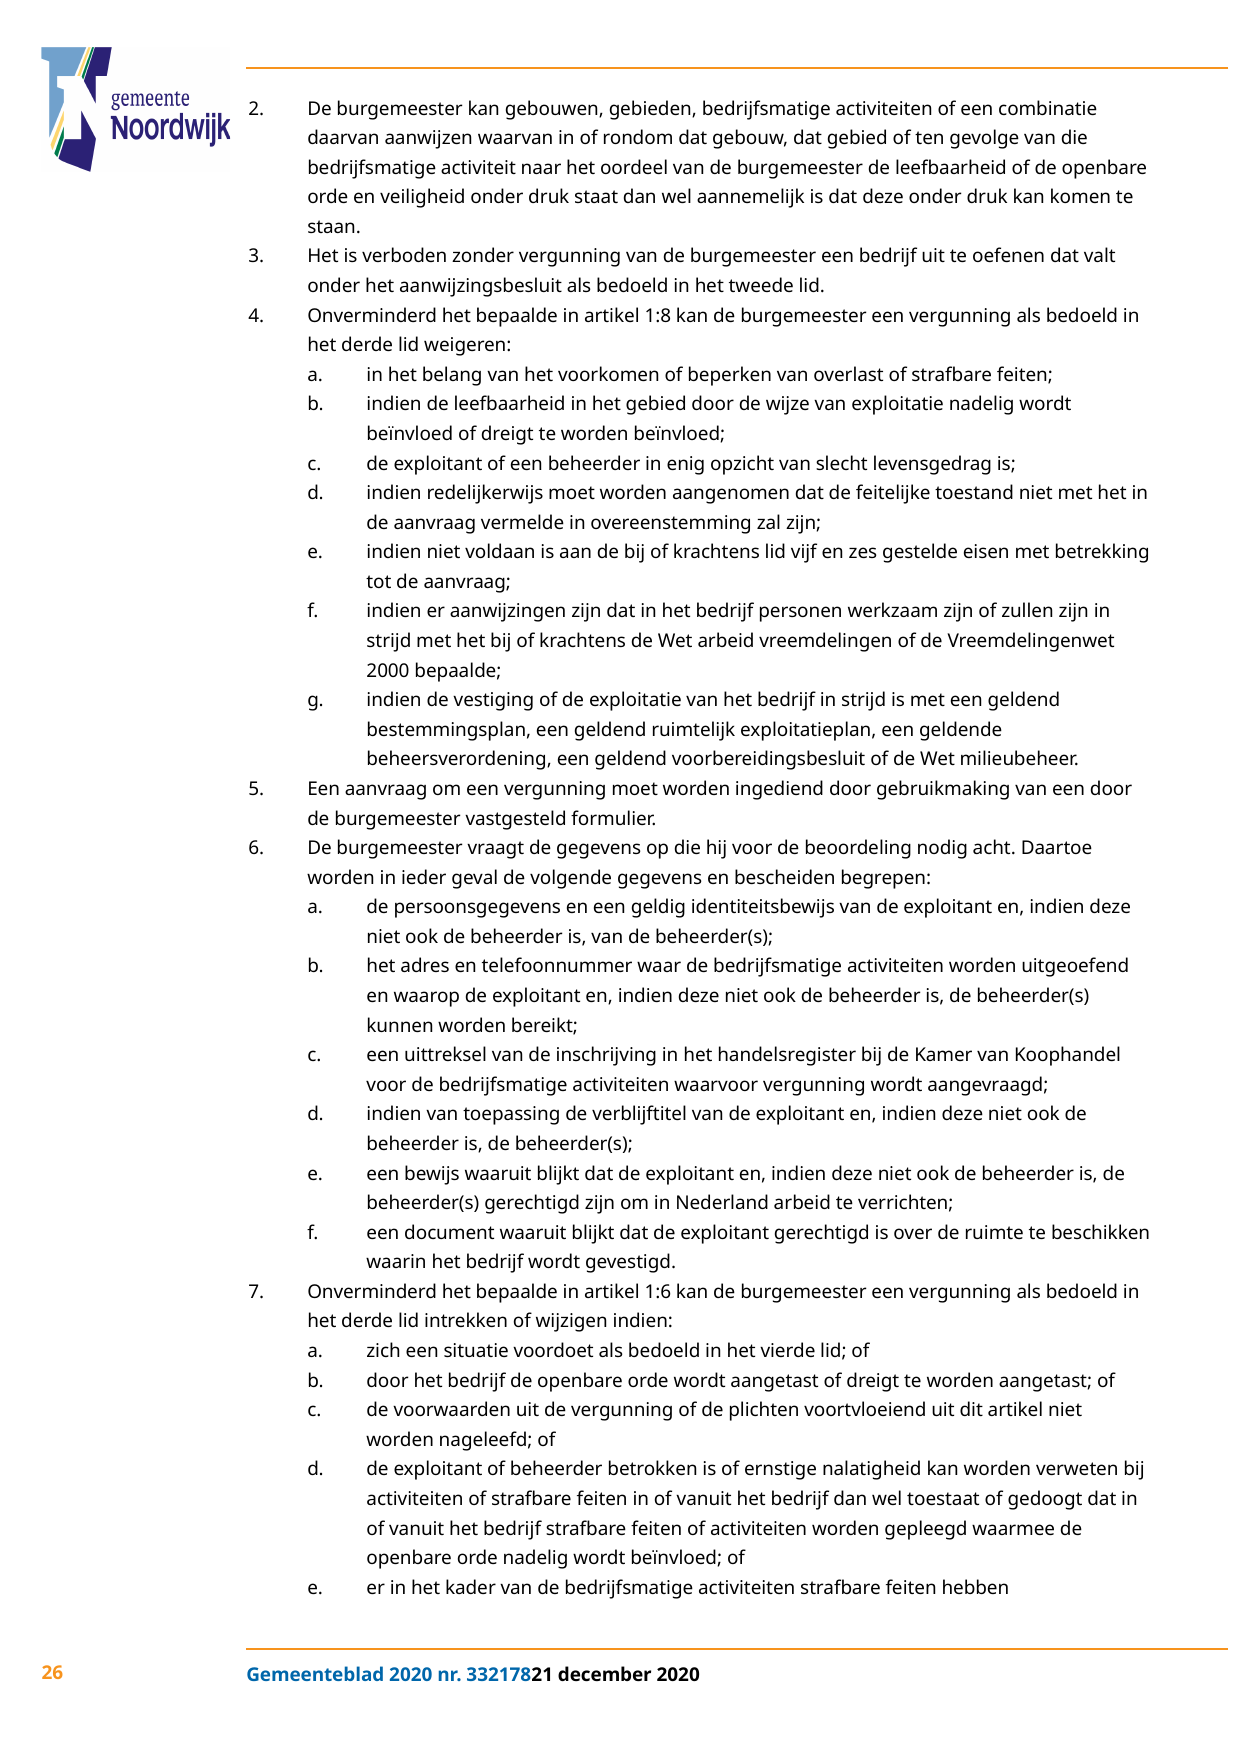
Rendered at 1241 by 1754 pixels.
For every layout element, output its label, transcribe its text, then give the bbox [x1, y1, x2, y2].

list Een aanvraag om een vergunning moet worden ingediend door gebruikmaking van een door de burgemeester vastgesteld formulier. [248, 775, 1152, 831]
list indien van toepassing de verblijftitel van de exploitant en, indien deze niet ook de beheerder is, de beheerder(s); [307, 1101, 1152, 1156]
list er in het kader van de bedrijfsmatige activiteiten strafbare feiten hebben [307, 1574, 1152, 1600]
list indien niet voldaan is aan de bij of krachtens lid vijf en zes gestelde eisen met betrekking tot de aanvraag; [307, 538, 1152, 594]
list De burgemeester vraagt de gegevens op die hij voor de beoordeling nodig acht. Daartoe worden in ieder geval de volgende gegevens en bescheiden begrepen: [248, 834, 1152, 890]
list indien redelijkerwijs moet worden aangenomen dat de feitelijke toestand niet met het in de aanvraag vermelde in overeenstemming zal zijn; [307, 479, 1152, 535]
list het adres en telefoonnummer waar de bedrijfsmatige activiteiten worden uitgeoefend en waarop de exploitant en, indien deze niet ook de beheerder is, de beheerder(s) kunnen worden bereikt; [307, 953, 1152, 1038]
list in het belang van het voorkomen of beperken van overlast of strafbare feiten; [307, 361, 1152, 387]
list de persoonsgegevens en een geldig identiteitsbewijs van de exploitant en, indien deze niet ook de beheerder is, van de beheerder(s); [307, 893, 1152, 949]
list indien er aanwijzingen zijn dat in het bedrijf personen werkzaam zijn of zullen zijn in strijd met het bij of krachtens de Wet arbeid vreemdelingen of de Vreemdelingenwet 2000 bepaalde; [307, 598, 1152, 683]
list indien de vestiging of de exploitatie van het bedrijf in strijd is met een geldend bestemmingsplan, een geldend ruimtelijk exploitatieplan, een geldende beheersverordening, een geldend voorbereidingsbesluit of de Wet milieubeheer. [307, 686, 1152, 771]
list een bewijs waaruit blijkt dat de exploitant en, indien deze niet ook de beheerder is, de beheerder(s) gerechtigd zijn om in Nederland arbeid te verrichten; [307, 1160, 1152, 1215]
list de voorwaarden uit de vergunning of de plichten voortvloeiend uit dit artikel niet worden nageleefd; of [307, 1396, 1152, 1452]
list de exploitant of een beheerder in enig opzicht van slecht levensgedrag is; [307, 450, 1152, 476]
list Onverminderd het bepaalde in artikel 1:6 kan de burgemeester een vergunning als bedoeld in het derde lid intrekken of wijzigen indien: [248, 1278, 1152, 1333]
list zich een situatie voordoet als bedoeld in het vierde lid; of [307, 1337, 1152, 1363]
list een uittreksel van de inschrijving in het handelsregister bij de Kamer van Koophandel voor de bedrijfsmatige activiteiten waarvoor vergunning wordt aangevraagd; [307, 1041, 1152, 1097]
list een document waaruit blijkt dat de exploitant gerechtigd is over de ruimte te beschikken waarin het bedrijf wordt gevestigd. [307, 1219, 1152, 1274]
list de exploitant of beheerder betrokken is of ernstige nalatigheid kan worden verweten bij activiteiten of strafbare feiten in of vanuit het bedrijf dan wel toestaat of gedoogt dat in of vanuit het bedrijf strafbare feiten of activiteiten worden gepleegd waarmee de openbare orde nadelig wordt beïnvloed; of [307, 1456, 1152, 1570]
picture [41, 47, 231, 172]
list door het bedrijf de openbare orde wordt aangetast of dreigt te worden aangetast; of [307, 1367, 1152, 1393]
list Onverminderd het bepaalde in artikel 1:8 kan de burgemeester een vergunning als bedoeld in het derde lid weigeren: [248, 302, 1152, 357]
list Het is verboden zonder vergunning van de burgemeester een bedrijf uit te oefenen dat valt onder het aanwijzingsbesluit als bedoeld in het tweede lid. [248, 243, 1152, 298]
list De burgemeester kan gebouwen, gebieden, bedrijfsmatige activiteiten of een combinatie daarvan aanwijzen waarvan in of rondom dat gebouw, dat gebied of ten gevolge van die bedrijfsmatige activiteit naar het oordeel van de burgemeester de leefbaarheid of de openbare orde en veiligheid onder druk staat dan wel aannemelijk is dat deze onder druk kan komen te staan. [248, 95, 1152, 239]
list indien de leefbaarheid in het gebied door de wijze van exploitatie nadelig wordt beïnvloed of dreigt te worden beïnvloed; [307, 391, 1152, 446]
